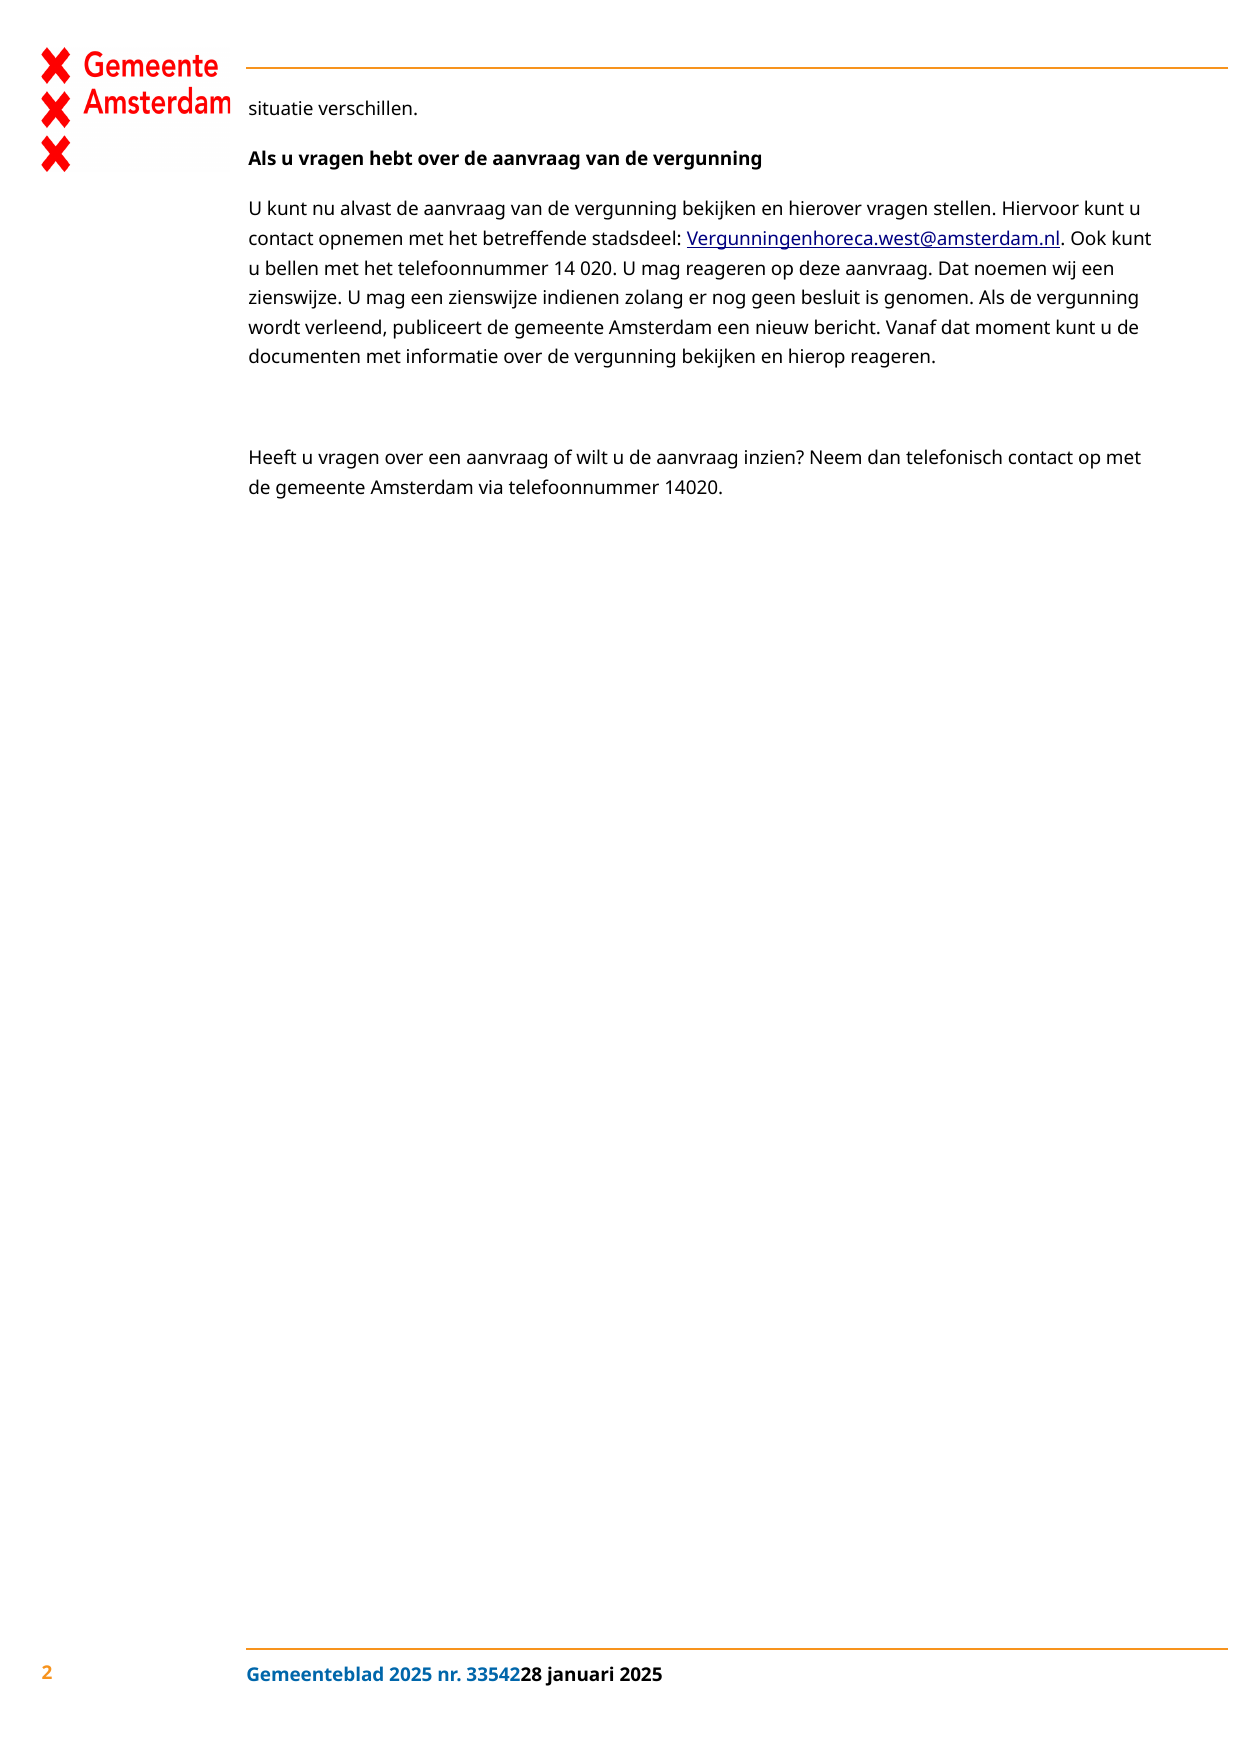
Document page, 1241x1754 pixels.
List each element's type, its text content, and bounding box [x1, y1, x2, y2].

text situatie verschillen. [248, 95, 1152, 121]
text Als u vragen hebt over de aanvraag van de vergunning [248, 145, 1152, 171]
text U kunt nu alvast de aanvraag van de vergunning bekijken en hierover vragen stellen. Hiervoor kunt u contact opnemen met het betreffende stadsdeel: Vergunningenhoreca.west@amsterdam.nl. Ook kunt u bellen met het telefoonnummer 14 020. U mag reageren op deze aanvraag. Dat noemen wij een zienswijze. U mag een zienswijze indienen zolang er nog geen besluit is genomen. Als de vergunning wordt verleend, publiceert de gemeente Amsterdam een nieuw bericht. Vanaf dat moment kunt u de documenten met informatie over de vergunning bekijken en hierop reageren. [248, 196, 1152, 369]
picture [41, 47, 231, 172]
text Heeft u vragen over een aanvraag of wilt u de aanvraag inzien? Neem dan telefonisch contact op met de gemeente Amsterdam via telefoonnummer 14020. [248, 444, 1152, 500]
